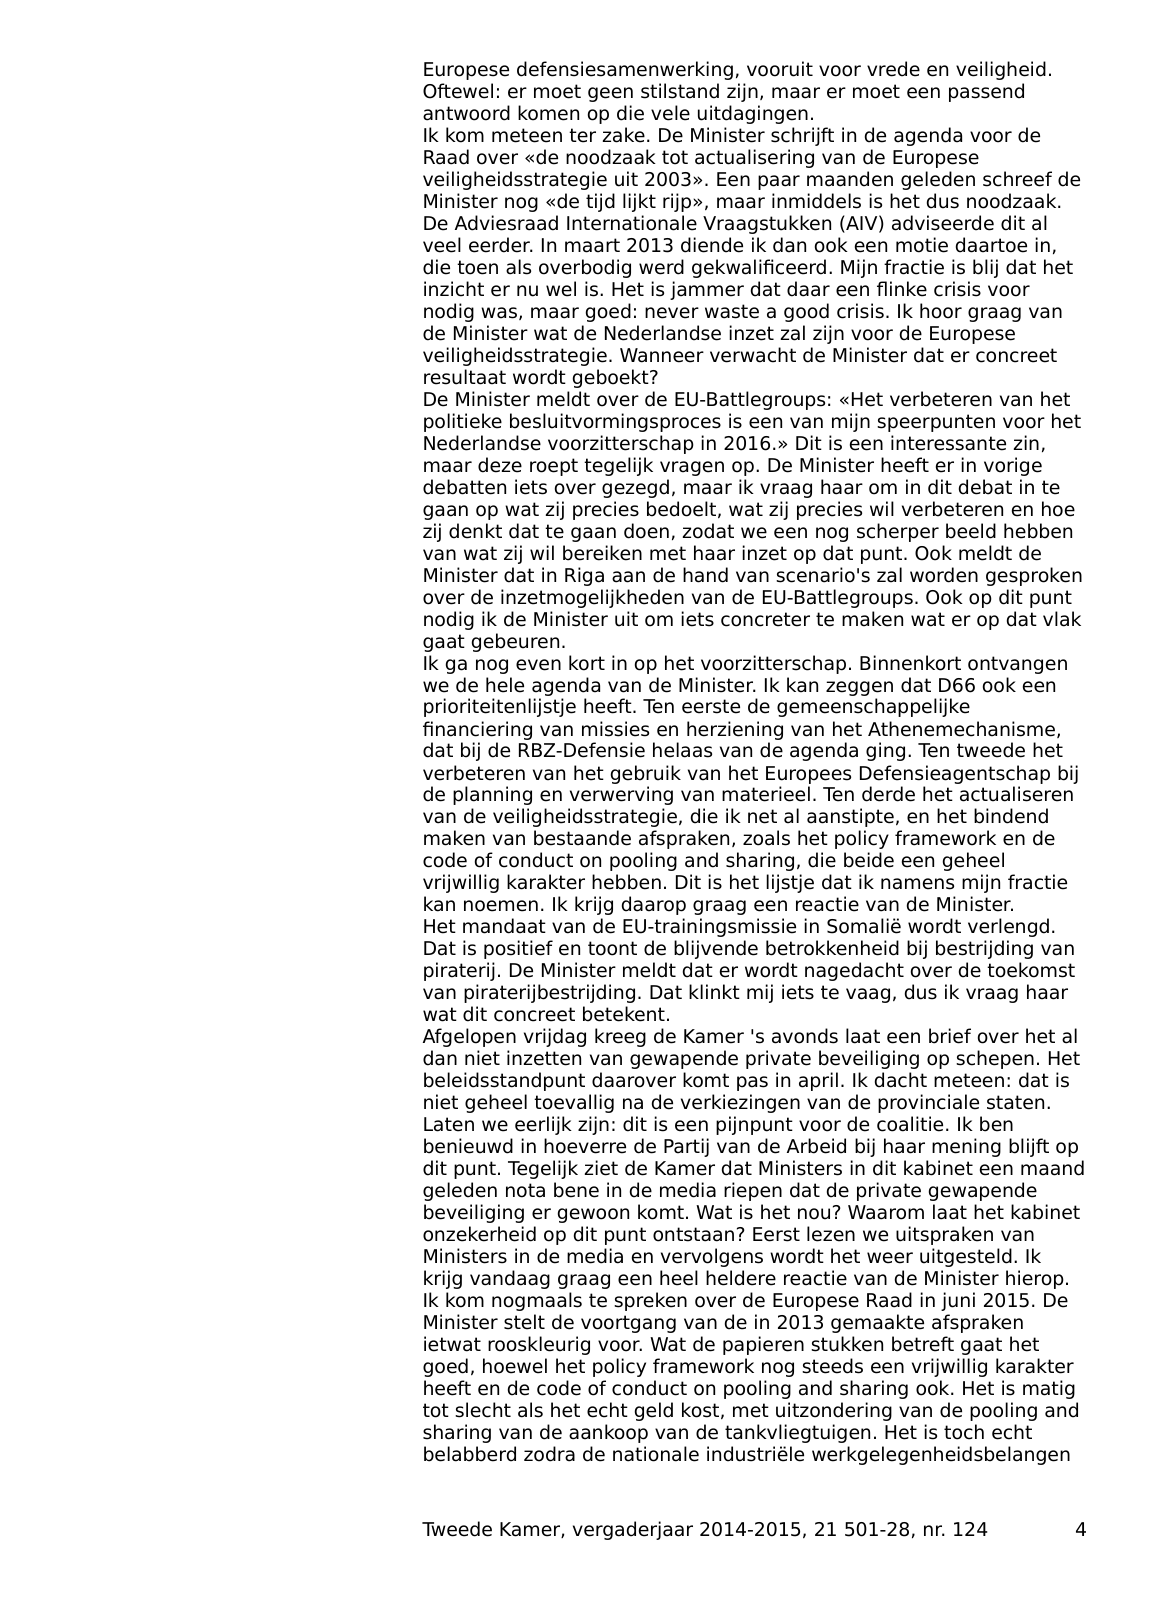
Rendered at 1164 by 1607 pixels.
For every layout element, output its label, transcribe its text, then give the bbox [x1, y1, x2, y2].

text Europese defensiesamenwerking, vooruit voor vrede en veiligheid. Oftewel: er moet geen stilstand zijn, maar er moet een passend antwoord komen op die vele uitdagingen. [422, 59, 1087, 125]
text Afgelopen vrijdag kreeg de Kamer 's avonds laat een brief over het al dan niet inzetten van gewapende private beveiliging op schepen. Het beleidsstandpunt daarover komt pas in april. Ik dacht meteen: dat is niet geheel toevallig na de verkiezingen van de provinciale staten. Laten we eerlijk zijn: dit is een pijnpunt voor de coalitie. Ik ben benieuwd in hoeverre de Partij van de Arbeid bij haar mening blijft op dit punt. Tegelijk ziet de Kamer dat Ministers in dit kabinet een maand geleden nota bene in de media riepen dat de private gewapende beveiliging er gewoon komt. Wat is het nou? Waarom laat het kabinet onzekerheid op dit punt ontstaan? Eerst lezen we uitspraken van Ministers in de media en vervolgens wordt het weer uitgesteld. Ik krijg vandaag graag een heel heldere reactie van de Minister hierop. [422, 1026, 1087, 1290]
text Het mandaat van de EU-trainingsmissie in Somalië wordt verlengd. Dat is positief en toont de blijvende betrokkenheid bij bestrijding van piraterij. De Minister meldt dat er wordt nagedacht over de toekomst van piraterijbestrijding. Dat klinkt mij iets te vaag, dus ik vraag haar wat dit concreet betekent. [422, 916, 1087, 1026]
text Ik kom meteen ter zake. De Minister schrijft in de agenda voor de Raad over «de noodzaak tot actualisering van de Europese veiligheidsstrategie uit 2003». Een paar maanden geleden schreef de Minister nog «de tijd lijkt rijp», maar inmiddels is het dus noodzaak. De Adviesraad Internationale Vraagstukken (AIV) adviseerde dit al veel eerder. In maart 2013 diende ik dan ook een motie daartoe in, die toen als overbodig werd gekwalificeerd. Mijn fractie is blij dat het inzicht er nu wel is. Het is jammer dat daar een flinke crisis voor nodig was, maar goed: never waste a good crisis. Ik hoor graag van de Minister wat de Nederlandse inzet zal zijn voor de Europese veiligheidsstrategie. Wanneer verwacht de Minister dat er concreet resultaat wordt geboekt? [422, 125, 1087, 389]
text Ik kom nogmaals te spreken over de Europese Raad in juni 2015. De Minister stelt de voortgang van de in 2013 gemaakte afspraken ietwat rooskleurig voor. Wat de papieren stukken betreft gaat het goed, hoewel het policy framework nog steeds een vrijwillig karakter heeft en de code of conduct on pooling and sharing ook. Het is matig tot slecht als het echt geld kost, met uitzondering van de pooling and sharing van de aankoop van de tankvliegtuigen. Het is toch echt belabberd zodra de nationale industriële werkgelegenheidsbelangen [422, 1290, 1087, 1466]
text Ik ga nog even kort in op het voorzitterschap. Binnenkort ontvangen we de hele agenda van de Minister. Ik kan zeggen dat D66 ook een prioriteitenlijstje heeft. Ten eerste de gemeenschappelijke financiering van missies en herziening van het Athenemechanisme, dat bij de RBZ-Defensie helaas van de agenda ging. Ten tweede het verbeteren van het gebruik van het Europees Defensieagentschap bij de planning en verwerving van materieel. Ten derde het actualiseren van de veiligheidsstrategie, die ik net al aanstipte, en het bindend maken van bestaande afspraken, zoals het policy framework en de code of conduct on pooling and sharing, die beide een geheel vrijwillig karakter hebben. Dit is het lijstje dat ik namens mijn fractie kan noemen. Ik krijg daarop graag een reactie van de Minister. [422, 652, 1087, 916]
text De Minister meldt over de EU-Battlegroups: «Het verbeteren van het politieke besluitvormingsproces is een van mijn speerpunten voor het Nederlandse voorzitterschap in 2016.» Dit is een interessante zin, maar deze roept tegelijk vragen op. De Minister heeft er in vorige debatten iets over gezegd, maar ik vraag haar om in dit debat in te gaan op wat zij precies bedoelt, wat zij precies wil verbeteren en hoe zij denkt dat te gaan doen, zodat we een nog scherper beeld hebben van wat zij wil bereiken met haar inzet op dat punt. Ook meldt de Minister dat in Riga aan de hand van scenario's zal worden gesproken over de inzetmogelijkheden van de EU-Battlegroups. Ook op dit punt nodig ik de Minister uit om iets concreter te maken wat er op dat vlak gaat gebeuren. [422, 389, 1087, 652]
